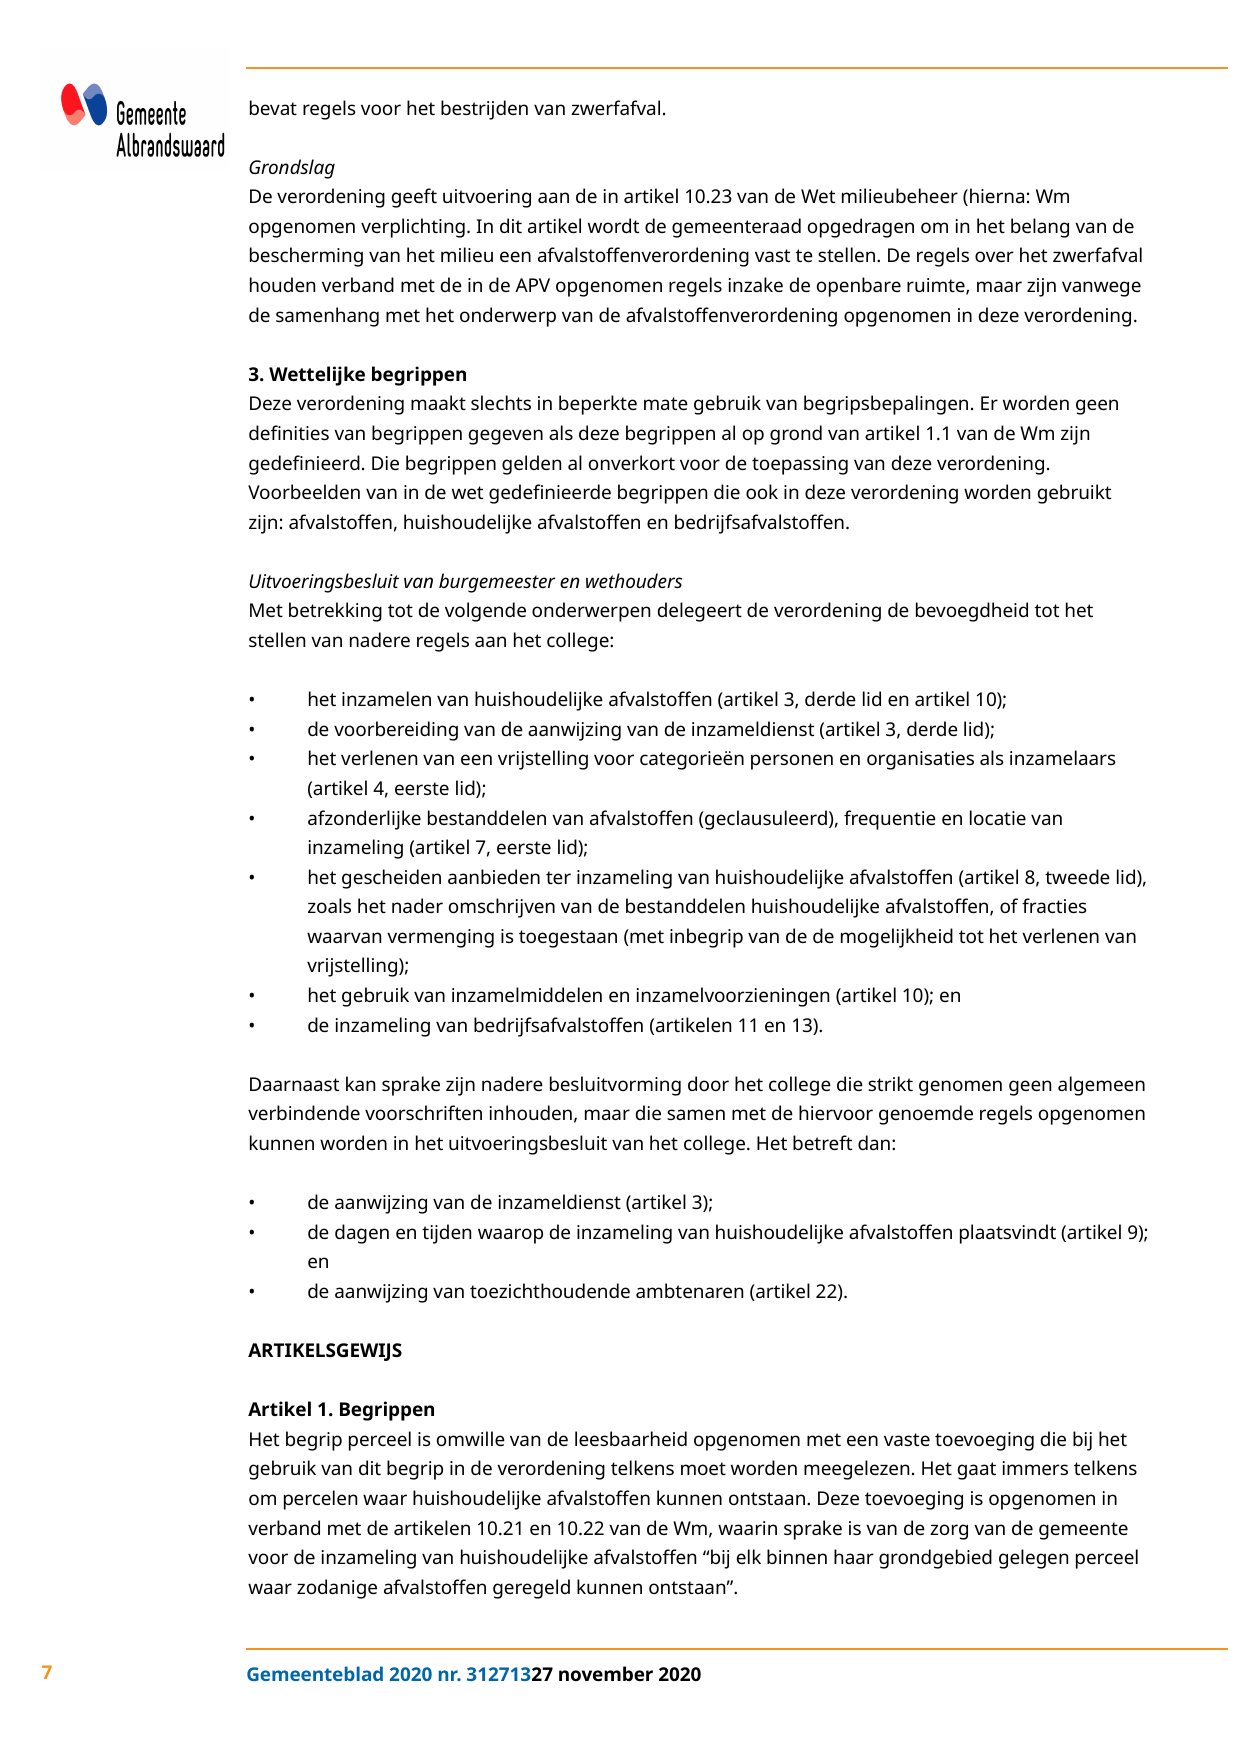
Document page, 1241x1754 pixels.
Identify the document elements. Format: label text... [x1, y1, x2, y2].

list de aanwijzing van de inzameldienst (artikel 3); [248, 1189, 1152, 1215]
text Deze verordening maakt slechts in beperkte mate gebruik van begripsbepalingen. Er worden geen definities van begrippen gegeven als deze begrippen al op grond van artikel 1.1 van de Wm zijn gedefinieerd. Die begrippen gelden al onverkort voor de toepassing van deze verordening. Voorbeelden van in de wet gedefinieerde begrippen die ook in deze verordening worden gebruikt zijn: afvalstoffen, huishoudelijke afvalstoffen en bedrijfsafvalstoffen. [248, 391, 1152, 535]
text 3. Wettelijke begrippen [248, 361, 1152, 387]
list de inzameling van bedrijfsafvalstoffen (artikelen 11 en 13). [248, 1012, 1152, 1038]
list het gebruik van inzamelmiddelen en inzamelvoorzieningen (artikel 10); en [248, 982, 1152, 1008]
text Met betrekking tot de volgende onderwerpen delegeert de verordening de bevoegdheid tot het stellen van nadere regels aan het college: [248, 598, 1152, 653]
list de dagen en tijden waarop de inzameling van huishoudelijke afvalstoffen plaatsvindt (artikel 9); en [248, 1219, 1152, 1274]
text De verordening geeft uitvoering aan de in artikel 10.23 van de Wet milieubeheer (hierna: Wm opgenomen verplichting. In dit artikel wordt de gemeenteraad opgedragen om in het belang van de bescherming van het milieu een afvalstoffenverordening vast te stellen. De regels over het zwerfafval houden verband met de in de APV opgenomen regels inzake de openbare ruimte, maar zijn vanwege de samenhang met het onderwerp van de afvalstoffenverordening opgenomen in deze verordening. [248, 183, 1152, 328]
text Het begrip perceel is omwille van de leesbaarheid opgenomen met een vaste toevoeging die bij het gebruik van dit begrip in de verordening telkens moet worden meegelezen. Het gaat immers telkens om percelen waar huishoudelijke afvalstoffen kunnen ontstaan. Deze toevoeging is opgenomen in verband met de artikelen 10.21 en 10.22 van de Wm, waarin sprake is van de zorg van de gemeente voor de inzameling van huishoudelijke afvalstoffen “bij elk binnen haar grondgebied gelegen perceel waar zodanige afvalstoffen geregeld kunnen ontstaan”. [248, 1426, 1152, 1600]
list de voorbereiding van de aanwijzing van de inzameldienst (artikel 3, derde lid); [248, 716, 1152, 742]
text ARTIKELSGEWIJS [248, 1337, 1152, 1363]
list de aanwijzing van toezichthoudende ambtenaren (artikel 22). [248, 1278, 1152, 1304]
text Daarnaast kan sprake zijn nadere besluitvorming door het college die strikt genomen geen algemeen verbindende voorschriften inhouden, maar die samen met de hiervoor genoemde regels opgenomen kunnen worden in het uitvoeringsbesluit van het college. Het betreft dan: [248, 1071, 1152, 1156]
text bevat regels voor het bestrijden van zwerfafval. [248, 95, 1152, 121]
text Grondslag [248, 154, 1152, 180]
list afzonderlijke bestanddelen van afvalstoffen (geclausuleerd), frequentie en locatie van inzameling (artikel 7, eerste lid); [248, 805, 1152, 860]
list het inzamelen van huishoudelijke afvalstoffen (artikel 3, derde lid en artikel 10); [248, 686, 1152, 712]
picture [41, 47, 231, 172]
text Uitvoeringsbesluit van burgemeester en wethouders [248, 568, 1152, 594]
text Artikel 1. Begrippen [248, 1396, 1152, 1422]
list het verlenen van een vrijstelling voor categorieën personen en organisaties als inzamelaars (artikel 4, eerste lid); [248, 746, 1152, 801]
list het gescheiden aanbieden ter inzameling van huishoudelijke afvalstoffen (artikel 8, tweede lid), zoals het nader omschrijven van de bestanddelen huishoudelijke afvalstoffen, of fracties waarvan vermenging is toegestaan (met inbegrip van de de mogelijkheid tot het verlenen van vrijstelling); [248, 864, 1152, 978]
